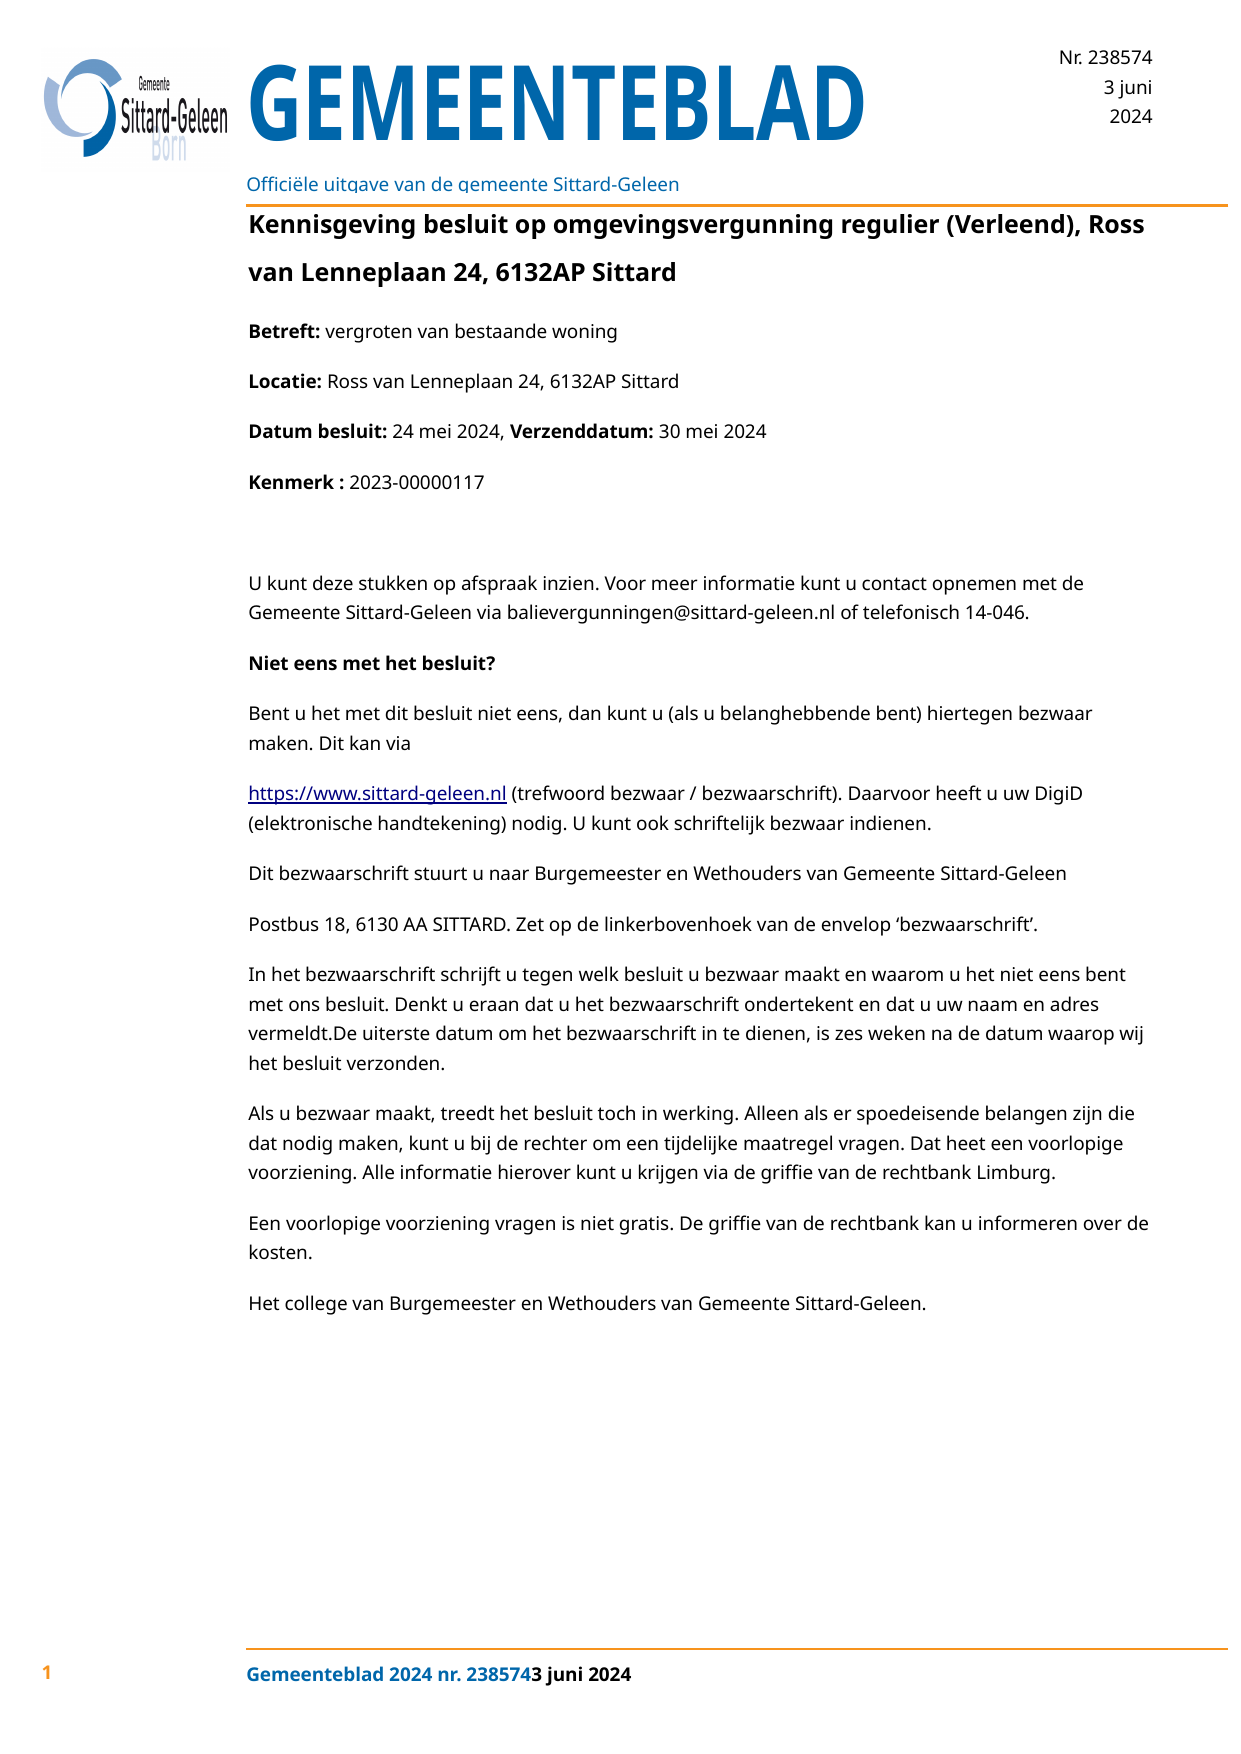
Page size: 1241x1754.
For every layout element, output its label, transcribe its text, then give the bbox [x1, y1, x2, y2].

text Als u bezwaar maakt, treedt het besluit toch in werking. Alleen als er spoedeisende belangen zijn die dat nodig maken, kunt u bij de rechter om een tijdelijke maatregel vragen. Dat heet een voorlopige voorziening. Alle informatie hierover kunt u krijgen via de griffie van de rechtbank Limburg. [248, 1100, 1152, 1185]
text Bent u het met dit besluit niet eens, dan kunt u (als u belanghebbende bent) hiertegen bezwaar maken. Dit kan via [248, 700, 1152, 756]
text Postbus 18, 6130 AA SITTARD. Zet op de linkerbovenhoek van de envelop ‘bezwaarschrift’. [248, 911, 1152, 937]
picture [41, 47, 231, 172]
text Kenmerk : 2023-00000117 [248, 469, 1152, 495]
text https://www.sittard-geleen.nl (trefwoord bezwaar / bezwaarschrift). Daarvoor heeft u uw DigiD (elektronische handtekening) nodig. U kunt ook schriftelijk bezwaar indienen. [248, 780, 1152, 836]
text Betreft: vergroten van bestaande woning [248, 318, 1152, 344]
text Datum besluit: 24 mei 2024, Verzenddatum: 30 mei 2024 [248, 419, 1152, 444]
text In het bezwaarschrift schrijft u tegen welk besluit u bezwaar maakt en waarom u het niet eens bent met ons besluit. Denkt u eraan dat u het bezwaarschrift ondertekent en dat u uw naam en adres vermeldt.De uiterste datum om het bezwaarschrift in te dienen, is zes weken na de datum waarop wij het besluit verzonden. [248, 961, 1152, 1076]
text Dit bezwaarschrift stuurt u naar Burgemeester en Wethouders van Gemeente Sittard-Geleen [248, 860, 1152, 886]
text Locatie: Ross van Lenneplaan 24, 6132AP Sittard [248, 368, 1152, 394]
text U kunt deze stukken op afspraak inzien. Voor meer informatie kunt u contact opnemen met de Gemeente Sittard-Geleen via balievergunningen@sittard-geleen.nl of telefonisch 14-046. [248, 570, 1152, 625]
text Een voorlopige voorziening vragen is niet gratis. De griffie van de rechtbank kan u informeren over de kosten. [248, 1210, 1152, 1265]
text Kennisgeving besluit op omgevingsvergunning regulier (Verleend), Ross van Lenneplaan 24, 6132AP Sittard [248, 207, 1152, 288]
text Het college van Burgemeester en Wethouders van Gemeente Sittard-Geleen. [248, 1290, 1152, 1316]
text Niet eens met het besluit? [248, 650, 1152, 676]
